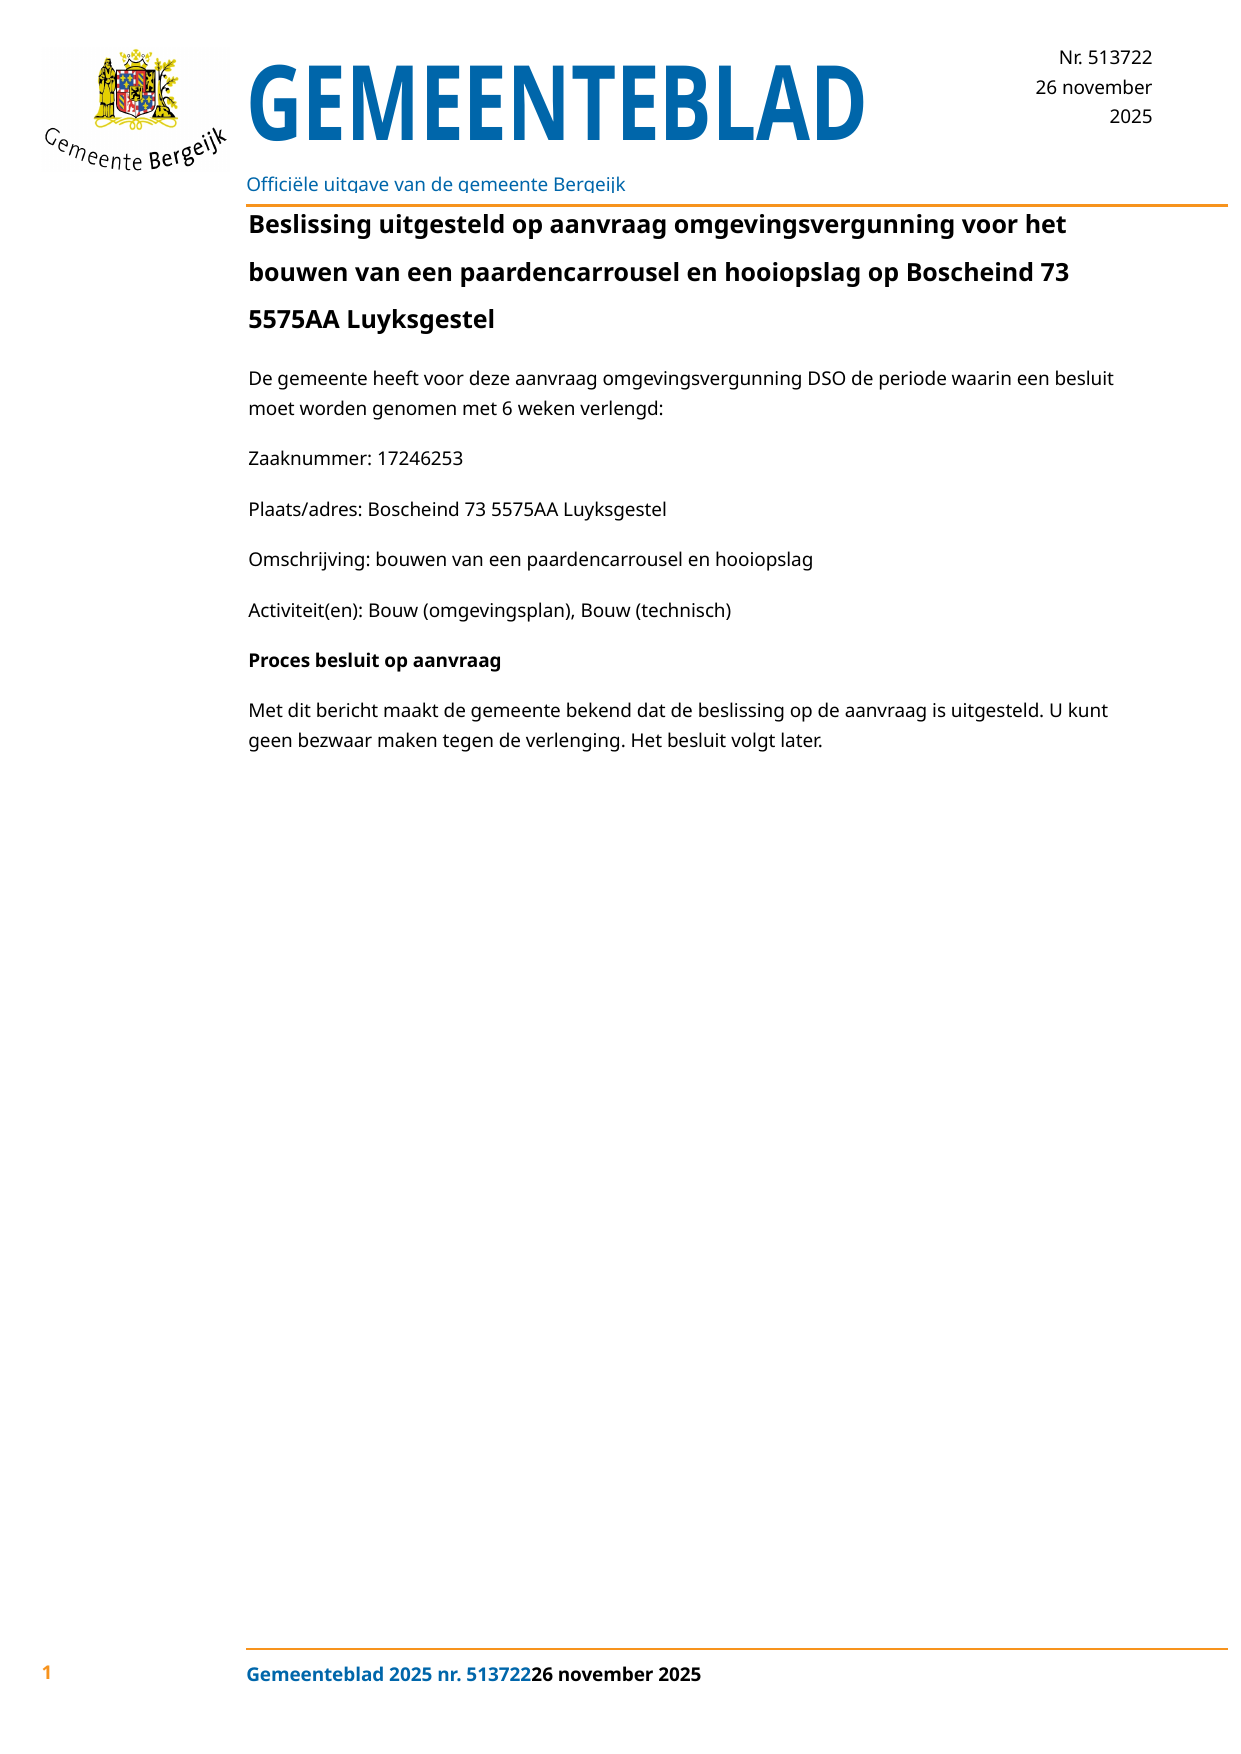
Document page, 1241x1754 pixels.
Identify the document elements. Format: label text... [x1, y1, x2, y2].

picture [41, 47, 231, 172]
text Proces besluit op aanvraag [248, 647, 1152, 673]
text Activiteit(en): Bouw (omgevingsplan), Bouw (technisch) [248, 597, 1152, 622]
text Met dit bericht maakt de gemeente bekend dat de beslissing op de aanvraag is uitgesteld. U kunt geen bezwaar maken tegen de verlenging. Het besluit volgt later. [248, 698, 1152, 753]
text Omschrijving: bouwen van een paardencarrousel en hooiopslag [248, 546, 1152, 572]
text De gemeente heeft voor deze aanvraag omgevingsvergunning DSO de periode waarin een besluit moet worden genomen met 6 weken verlengd: [248, 366, 1152, 421]
text Plaats/adres: Boscheind 73 5575AA Luyksgestel [248, 496, 1152, 522]
text Zaaknummer: 17246253 [248, 446, 1152, 471]
text Beslissing uitgesteld op aanvraag omgevingsvergunning voor het bouwen van een paardencarrousel en hooiopslag op Boscheind 73 5575AA Luyksgestel [248, 207, 1152, 336]
